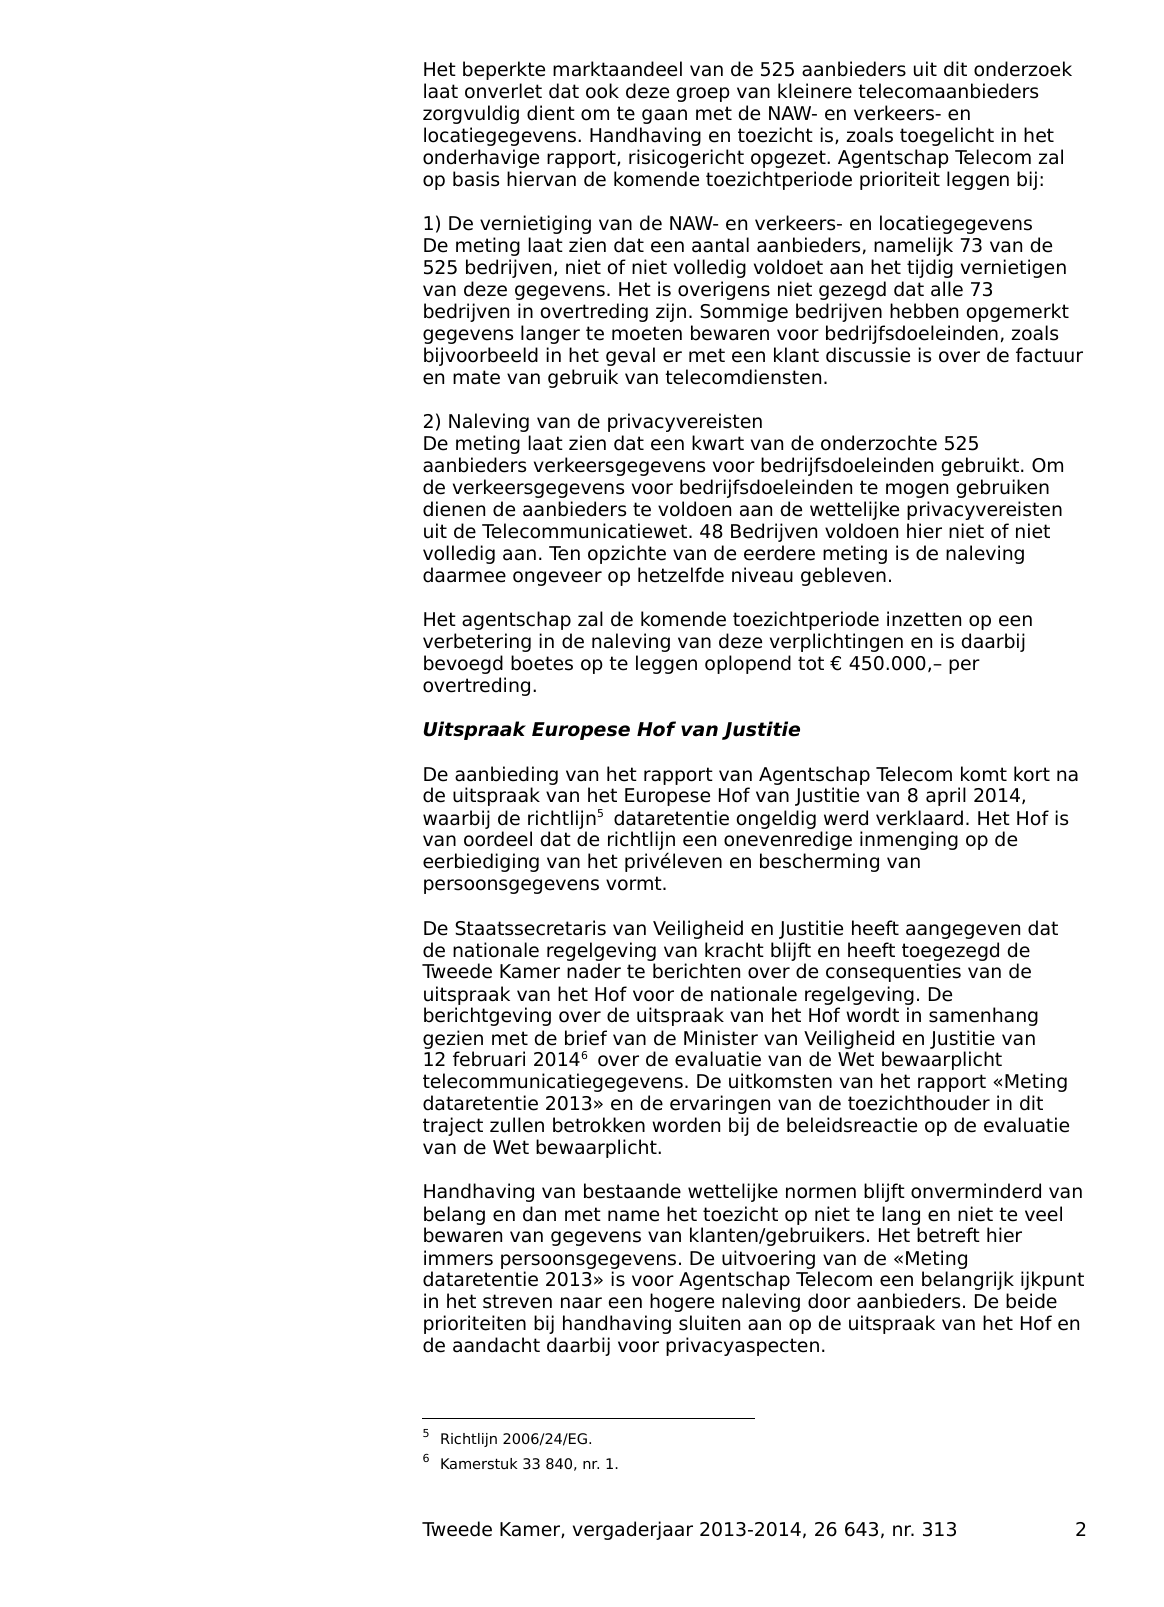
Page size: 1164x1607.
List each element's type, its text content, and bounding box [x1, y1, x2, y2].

text De aanbieding van het rapport van Agentschap Telecom komt kort na de uitspraak van het Europese Hof van Justitie van 8 april 2014, waarbij de richtlijn dataretentie ongeldig werd verklaard. Het Hof is van oordeel dat de richtlijn een onevenredige inmenging op de eerbiediging van het privéleven en bescherming van persoonsgegevens vormt. [422, 763, 1087, 895]
subtitle 1) De vernietiging van de NAW- en verkeers- en locatiegegevens [422, 213, 1087, 235]
subtitle 2) Naleving van de privacyvereisten [422, 411, 1087, 433]
text Kamerstuk 33 840, nr. 1. [422, 1452, 1087, 1474]
text Het agentschap zal de komende toezichtperiode inzetten op een verbetering in de naleving van deze verplichtingen en is daarbij bevoegd boetes op te leggen oplopend tot € 450.000,– per overtreding. [422, 609, 1087, 697]
subtitle Uitspraak Europese Hof van Justitie [422, 719, 1087, 741]
text Handhaving van bestaande wettelijke normen blijft onverminderd van belang en dan met name het toezicht op niet te lang en niet te veel bewaren van gegevens van klanten/gebruikers. Het betreft hier immers persoonsgegevens. De uitvoering van de «Meting dataretentie 2013» is voor Agentschap Telecom een belangrijk ijkpunt in het streven naar een hogere naleving door aanbieders. De beide prioriteiten bij handhaving sluiten aan op de uitspraak van het Hof en de aandacht daarbij voor privacyaspecten. [422, 1181, 1087, 1357]
text De meting laat zien dat een aantal aanbieders, namelijk 73 van de 525 bedrijven, niet of niet volledig voldoet aan het tijdig vernietigen van deze gegevens. Het is overigens niet gezegd dat alle 73 bedrijven in overtreding zijn. Sommige bedrijven hebben opgemerkt gegevens langer te moeten bewaren voor bedrijfsdoeleinden, zoals bijvoorbeeld in het geval er met een klant discussie is over de factuur en mate van gebruik van telecomdiensten. [422, 235, 1087, 389]
text De meting laat zien dat een kwart van de onderzochte 525 aanbieders verkeersgegevens voor bedrijfsdoeleinden gebruikt. Om de verkeersgegevens voor bedrijfsdoeleinden te mogen gebruiken dienen de aanbieders te voldoen aan de wettelijke privacyvereisten uit de Telecommunicatiewet. 48 Bedrijven voldoen hier niet of niet volledig aan. Ten opzichte van de eerdere meting is de naleving daarmee ongeveer op hetzelfde niveau gebleven. [422, 433, 1087, 587]
text Richtlijn 2006/24/EG. [422, 1427, 1087, 1449]
text Het beperkte marktaandeel van de 525 aanbieders uit dit onderzoek laat onverlet dat ook deze groep van kleinere telecomaanbieders zorgvuldig dient om te gaan met de NAW- en verkeers- en locatiegegevens. Handhaving en toezicht is, zoals toegelicht in het onderhavige rapport, risicogericht opgezet. Agentschap Telecom zal op basis hiervan de komende toezichtperiode prioriteit leggen bij: [422, 59, 1087, 191]
text De Staatssecretaris van Veiligheid en Justitie heeft aangegeven dat de nationale regelgeving van kracht blijft en heeft toegezegd de Tweede Kamer nader te berichten over de consequenties van de uitspraak van het Hof voor de nationale regelgeving. De berichtgeving over de uitspraak van het Hof wordt in samenhang gezien met de brief van de Minister van Veiligheid en Justitie van 12 februari 2014 over de evaluatie van de Wet bewaarplicht telecommunicatiegegevens. De uitkomsten van het rapport «Meting dataretentie 2013» en de ervaringen van de toezichthouder in dit traject zullen betrokken worden bij de beleidsreactie op de evaluatie van de Wet bewaarplicht. [422, 917, 1087, 1159]
